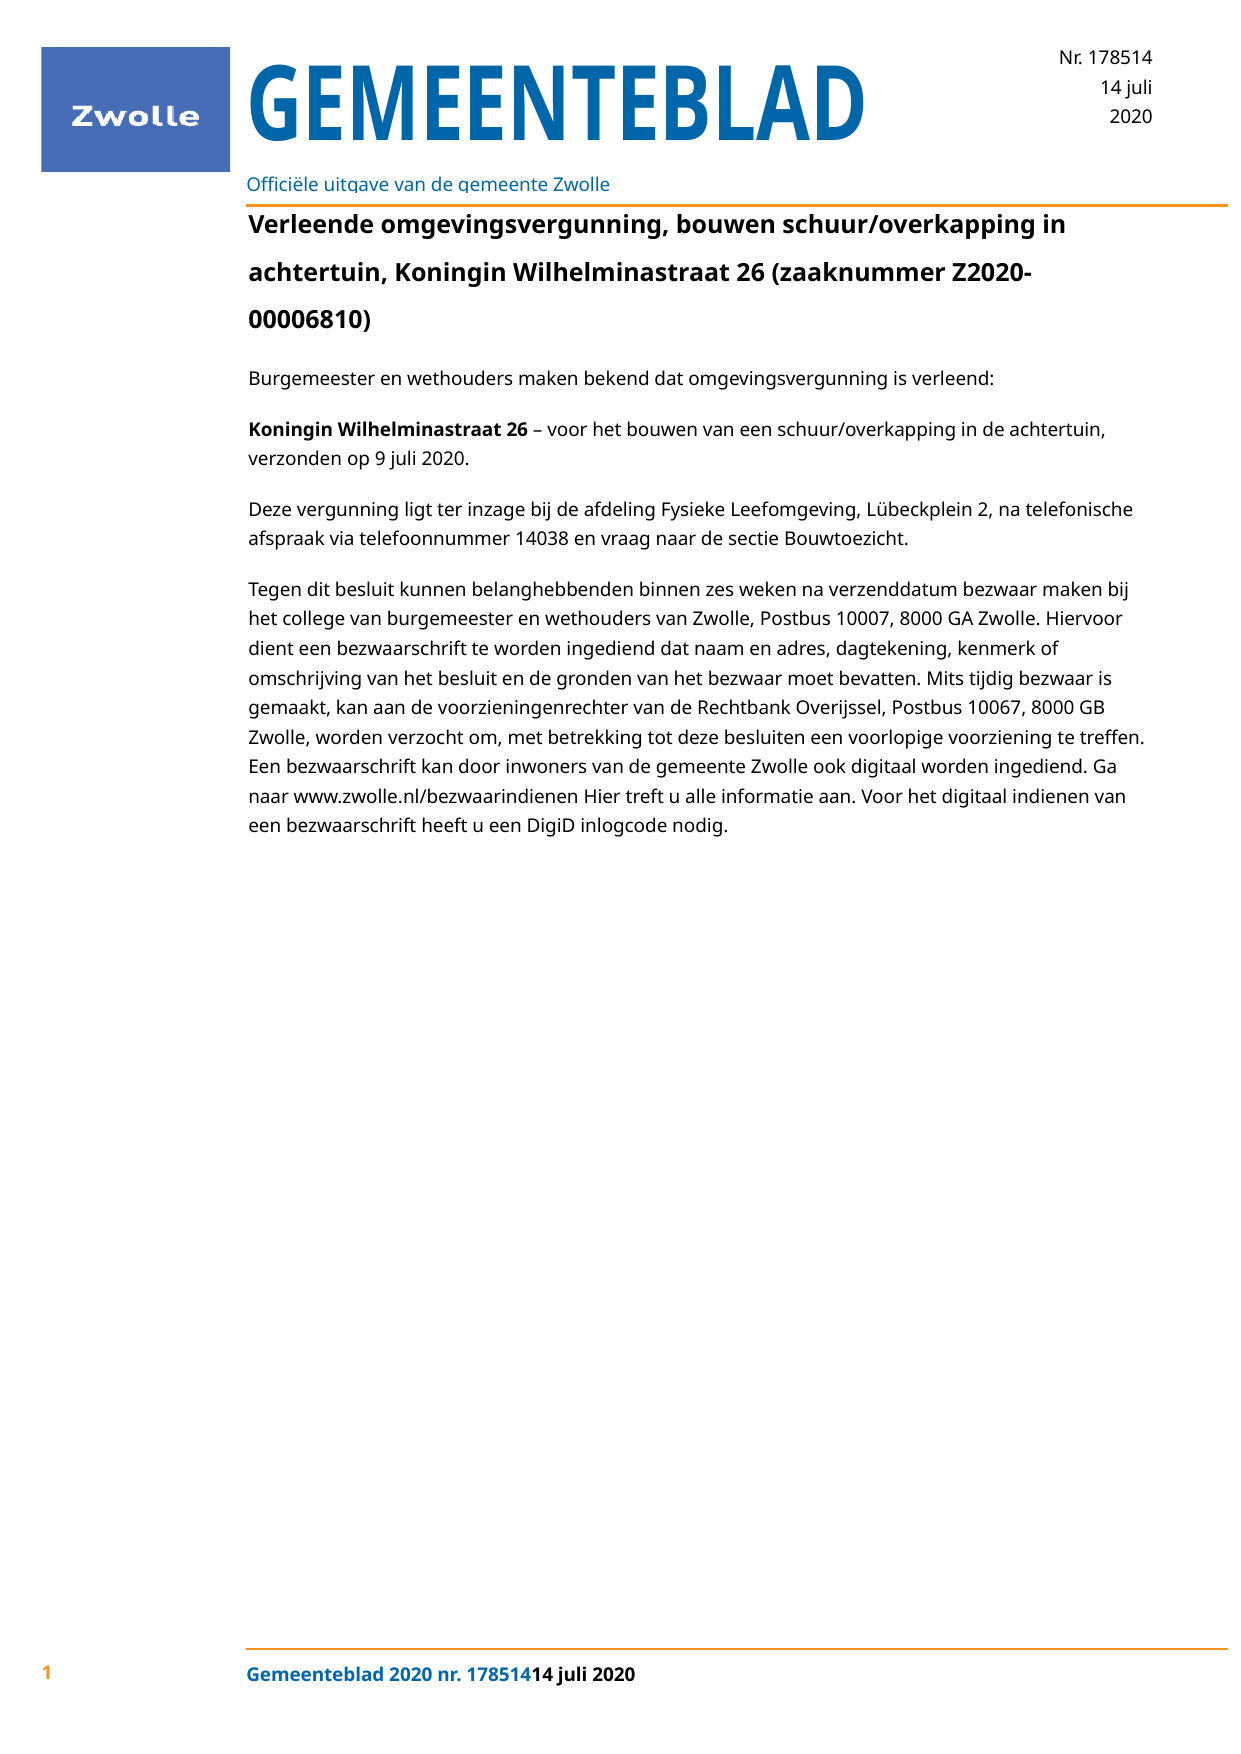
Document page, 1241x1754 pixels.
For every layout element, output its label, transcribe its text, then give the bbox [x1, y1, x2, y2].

picture [41, 47, 231, 172]
text Koningin Wilhelminastraat 26 – voor het bouwen van een schuur/overkapping in de achtertuin, verzonden op 9 juli 2020. [248, 416, 1152, 471]
text Verleende omgevingsvergunning, bouwen schuur/overkapping in achtertuin, Koningin Wilhelminastraat 26 (zaaknummer Z2020-00006810) [248, 207, 1152, 336]
text Tegen dit besluit kunnen belanghebbenden binnen zes weken na verzenddatum bezwaar maken bij het college van burgemeester en wethouders van Zwolle, Postbus 10007, 8000 GA Zwolle. Hiervoor dient een bezwaarschrift te worden ingediend dat naam en adres, dagtekening, kenmerk of omschrijving van het besluit en de gronden van het bezwaar moet bevatten. Mits tijdig bezwaar is gemaakt, kan aan de voorzieningenrechter van de Rechtbank Overijssel, Postbus 10067, 8000 GB Zwolle, worden verzocht om, met betrekking tot deze besluiten een voorlopige voorziening te treffen. Een bezwaarschrift kan door inwoners van de gemeente Zwolle ook digitaal worden ingediend. Ga naar www.zwolle.nl/bezwaarindienen Hier treft u alle informatie aan. Voor het digitaal indienen van een bezwaarschrift heeft u een DigiD inlogcode nodig. [248, 576, 1152, 838]
text Deze vergunning ligt ter inzage bij de afdeling Fysieke Leefomgeving, Lübeckplein 2, na telefonische afspraak via telefoonnummer 14038 en vraag naar de sectie Bouwtoezicht. [248, 496, 1152, 551]
text Burgemeester en wethouders maken bekend dat omgevingsvergunning is verleend: [248, 366, 1152, 391]
